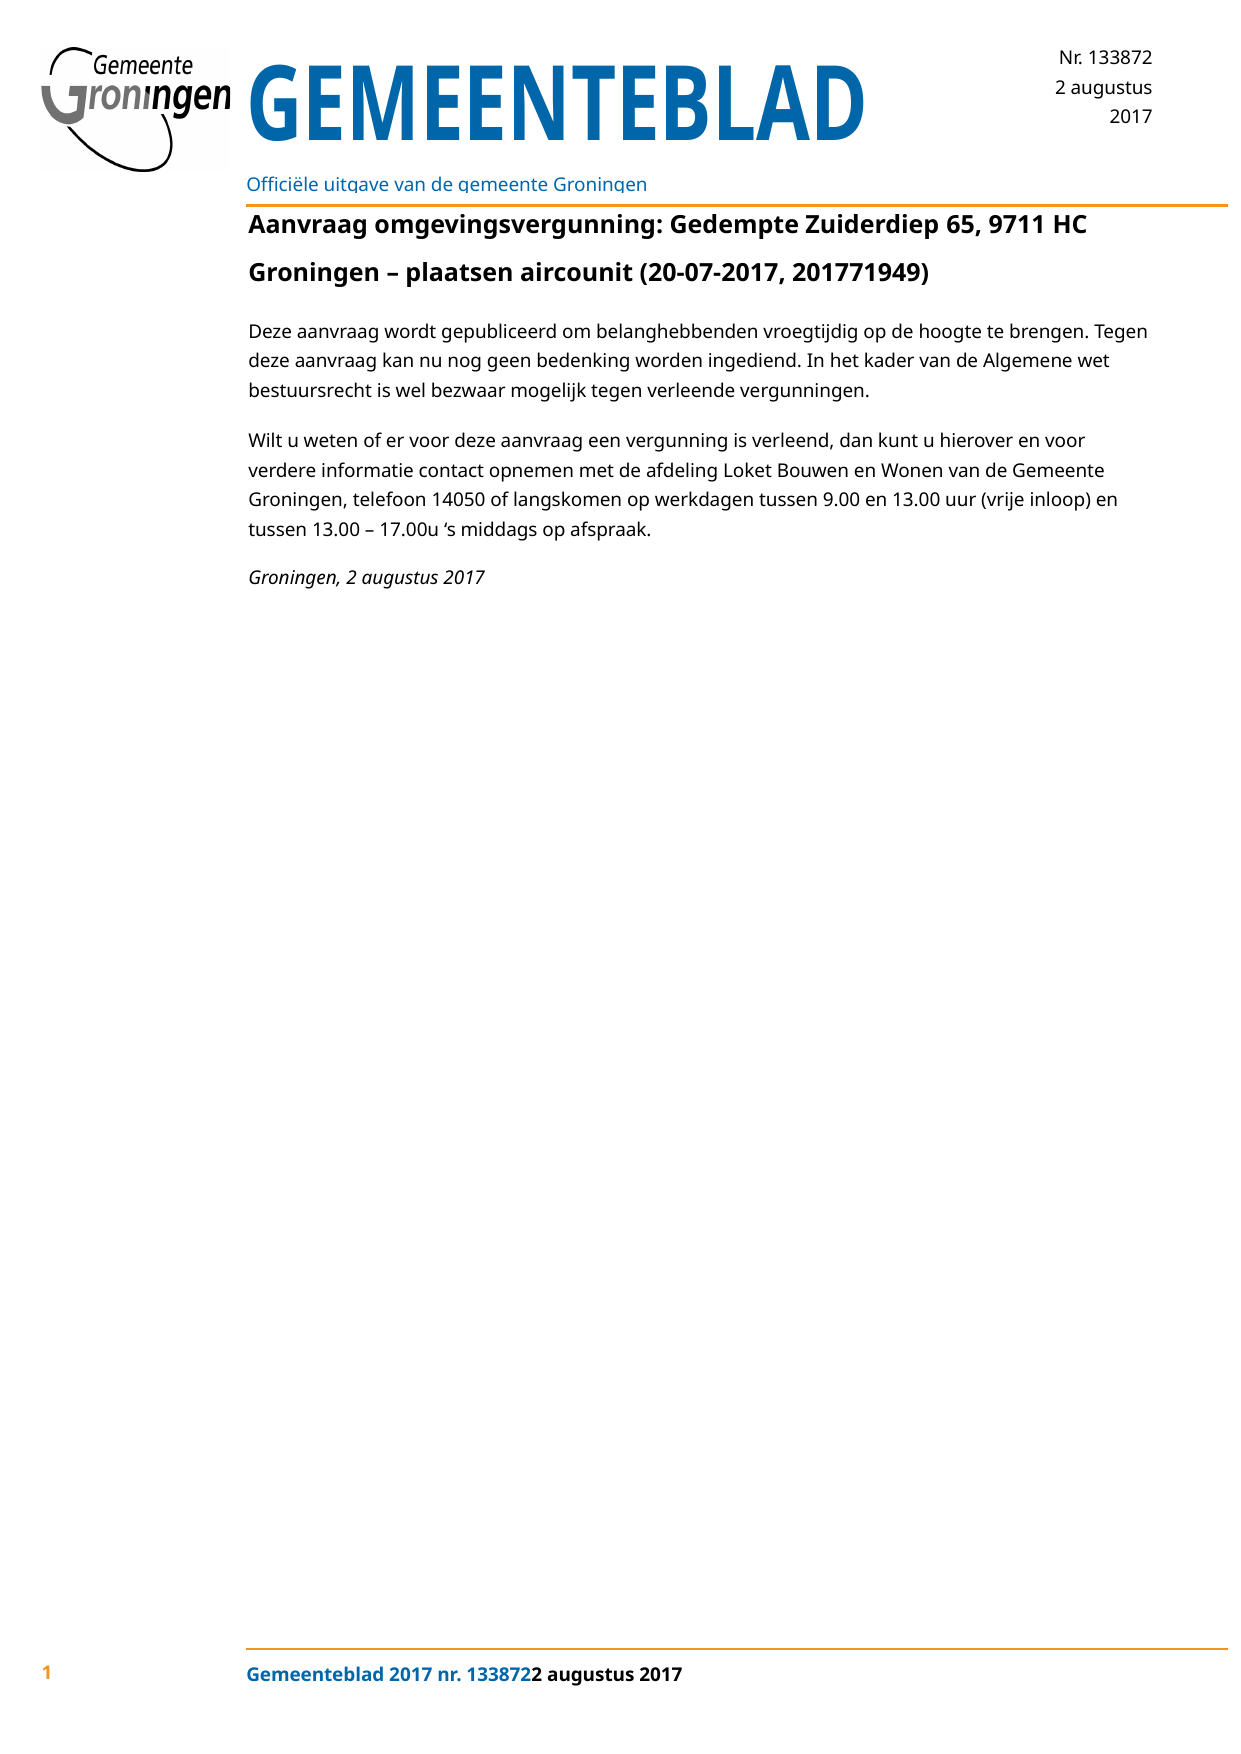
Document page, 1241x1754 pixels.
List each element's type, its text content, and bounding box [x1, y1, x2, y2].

text Groningen, 2 augustus 2017 [248, 564, 1152, 590]
text Wilt u weten of er voor deze aanvraag een vergunning is verleend, dan kunt u hierover en voor verdere informatie contact opnemen met de afdeling Loket Bouwen en Wonen van de Gemeente Groningen, telefoon 14050 of langskomen op werkdagen tussen 9.00 en 13.00 uur (vrije inloop) en tussen 13.00 – 17.00u ‘s middags op afspraak. [248, 427, 1152, 542]
text Deze aanvraag wordt gepubliceerd om belanghebbenden vroegtijdig op de hoogte te brengen. Tegen deze aanvraag kan nu nog geen bedenking worden ingediend. In het kader van de Algemene wet bestuursrecht is wel bezwaar mogelijk tegen verleende vergunningen. [248, 318, 1152, 403]
text Aanvraag omgevingsvergunning: Gedempte Zuiderdiep 65, 9711 HC Groningen – plaatsen aircounit (20-07-2017, 201771949) [248, 207, 1152, 288]
picture [41, 47, 231, 172]
